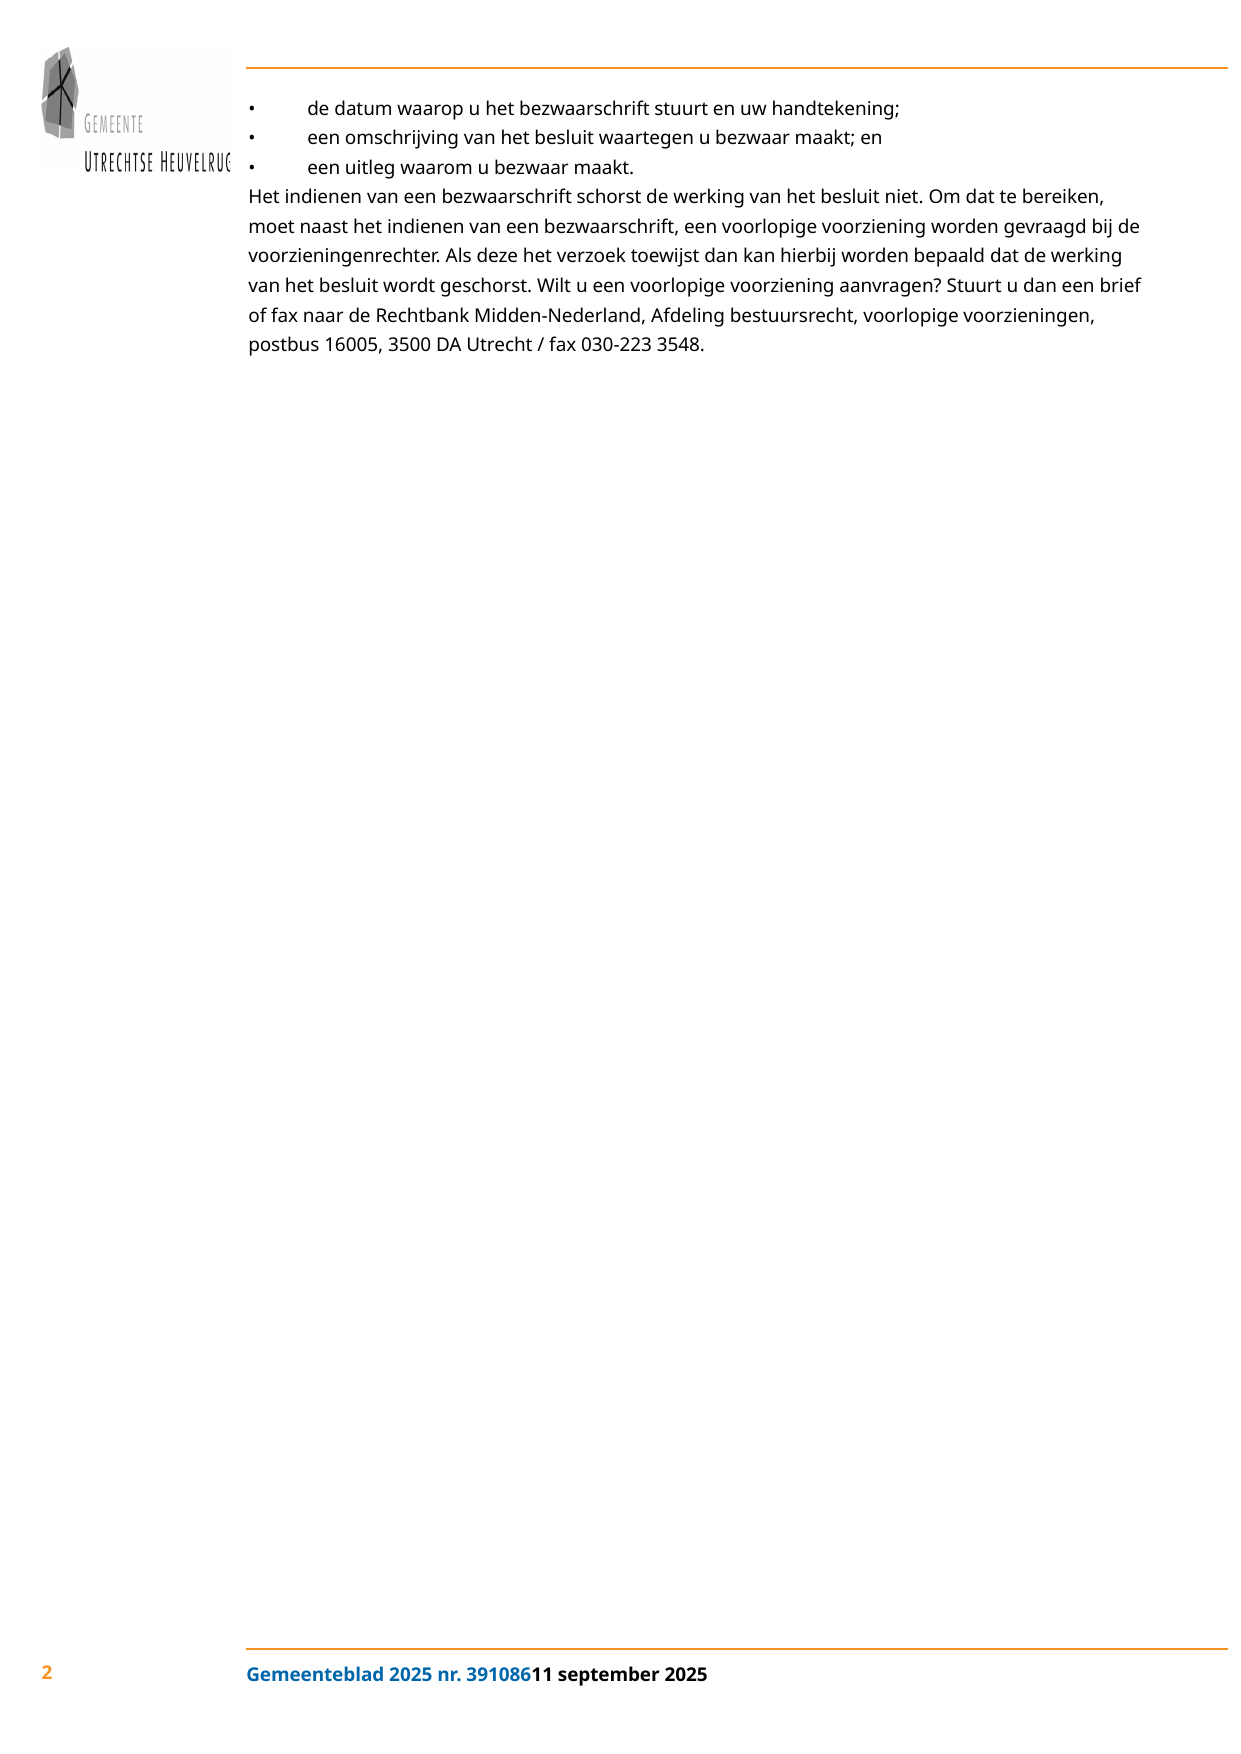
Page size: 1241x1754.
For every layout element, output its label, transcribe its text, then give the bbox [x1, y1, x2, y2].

text Het indienen van een bezwaarschrift schorst de werking van het besluit niet. Om dat te bereiken, moet naast het indienen van een bezwaarschrift, een voorlopige voorziening worden gevraagd bij de voorzieningenrechter. Als deze het verzoek toewijst dan kan hierbij worden bepaald dat de werking van het besluit wordt geschorst. Wilt u een voorlopige voorziening aanvragen? Stuurt u dan een brief of fax naar de Rechtbank Midden-Nederland, Afdeling bestuursrecht, voorlopige voorzieningen, postbus 16005, 3500 DA Utrecht / fax 030-223 3548. [248, 183, 1152, 357]
list een uitleg waarom u bezwaar maakt. [248, 154, 1152, 180]
list een omschrijving van het besluit waartegen u bezwaar maakt; en [248, 124, 1152, 150]
list de datum waarop u het bezwaarschrift stuurt en uw handtekening; [248, 95, 1152, 121]
picture [41, 47, 231, 172]
